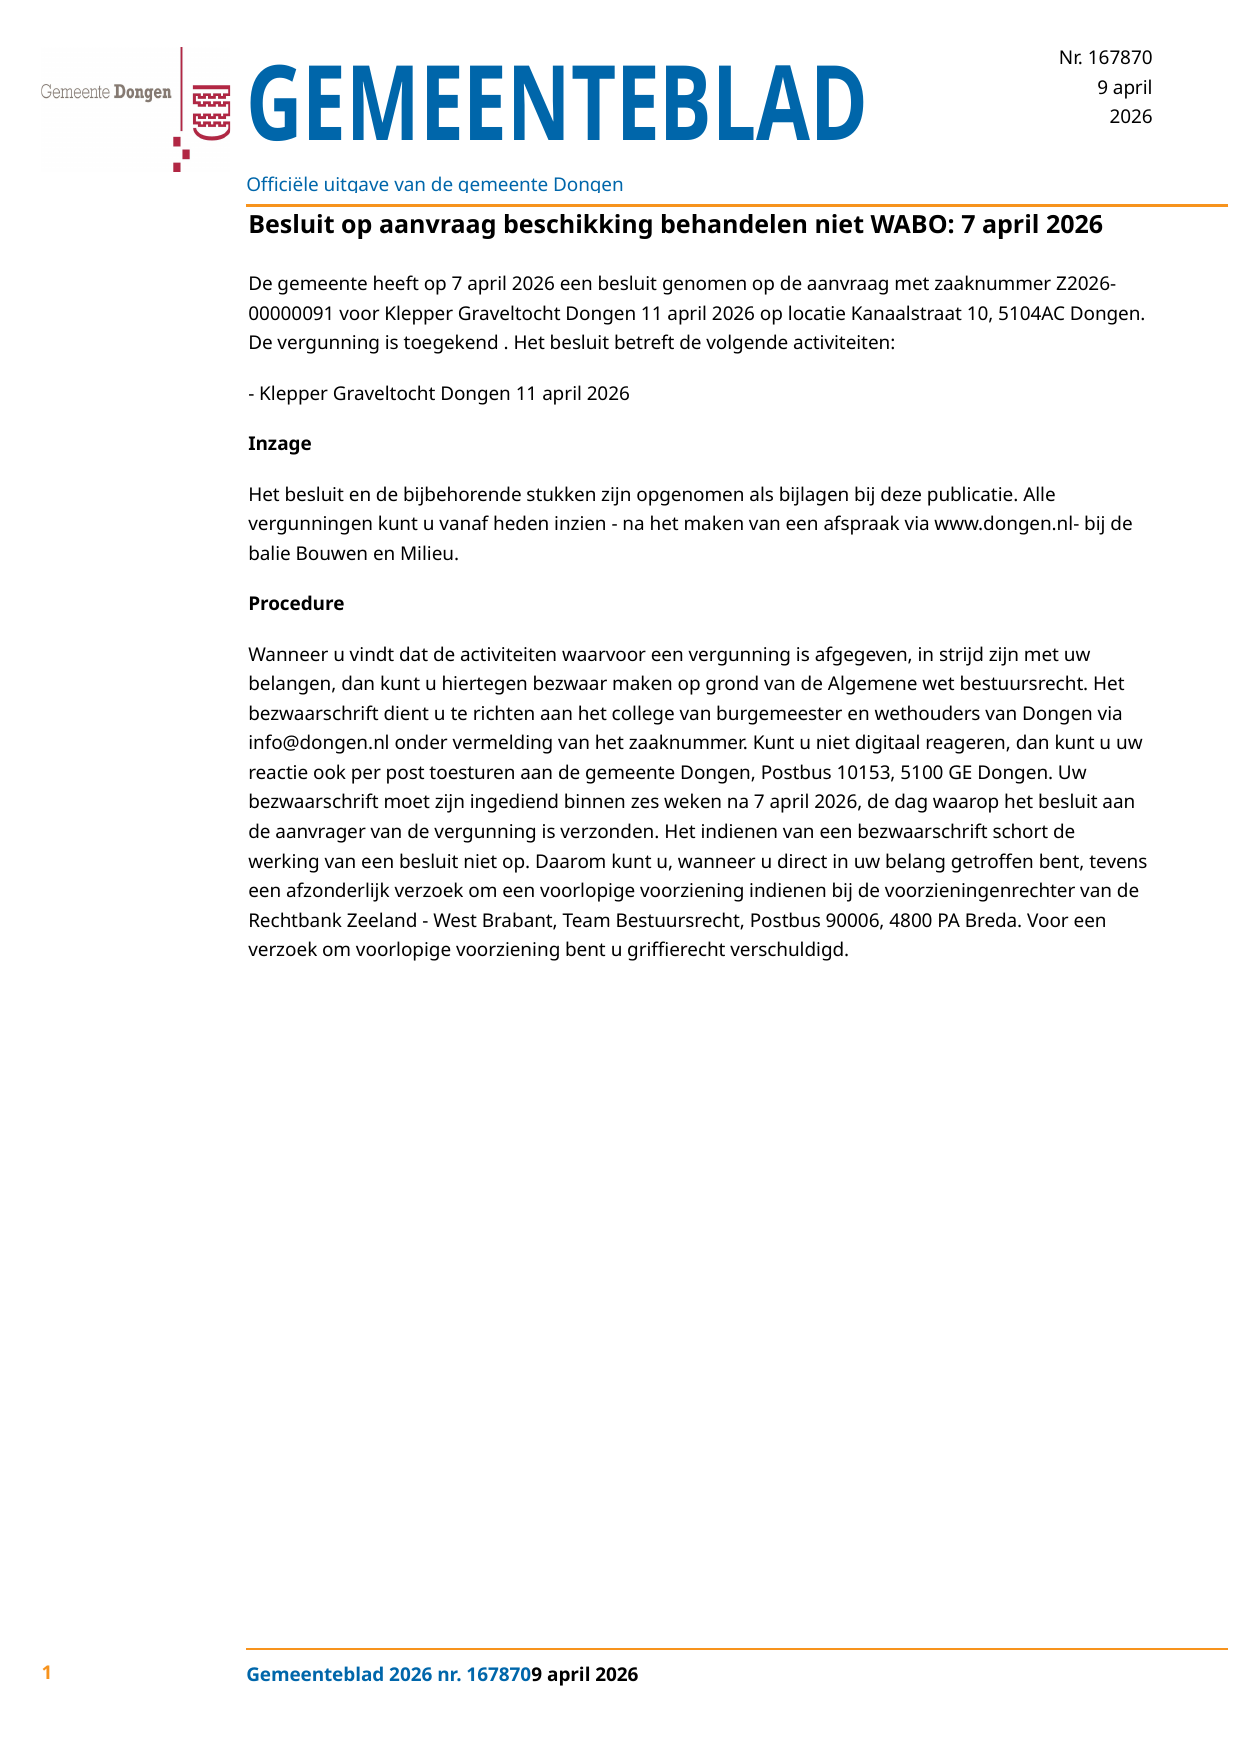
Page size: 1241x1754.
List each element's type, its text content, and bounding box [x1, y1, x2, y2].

text Besluit op aanvraag beschikking behandelen niet WABO: 7 april 2026 [248, 207, 1152, 241]
text Inzage [248, 430, 1152, 456]
text Het besluit en de bijbehorende stukken zijn opgenomen als bijlagen bij deze publicatie. Alle vergunningen kunt u vanaf heden inzien - na het maken van een afspraak via www.dongen.nl- bij de balie Bouwen en Milieu. [248, 481, 1152, 566]
text Procedure [248, 590, 1152, 616]
text Wanneer u vindt dat de activiteiten waarvoor een vergunning is afgegeven, in strijd zijn met uw belangen, dan kunt u hiertegen bezwaar maken op grond van de Algemene wet bestuursrecht. Het bezwaarschrift dient u te richten aan het college van burgemeester en wethouders van Dongen via info@dongen.nl onder vermelding van het zaaknummer. Kunt u niet digitaal reageren, dan kunt u uw reactie ook per post toesturen aan de gemeente Dongen, Postbus 10153, 5100 GE Dongen. Uw bezwaarschrift moet zijn ingediend binnen zes weken na 7 april 2026, de dag waarop het besluit aan de aanvrager van de vergunning is verzonden. Het indienen van een bezwaarschrift schort de werking van een besluit niet op. Daarom kunt u, wanneer u direct in uw belang getroffen bent, tevens een afzonderlijk verzoek om een voorlopige voorziening indienen bij de voorzieningenrechter van de Rechtbank Zeeland - West Brabant, Team Bestuursrecht, Postbus 90006, 4800 PA Breda. Voor een verzoek om voorlopige voorziening bent u griffierecht verschuldigd. [248, 641, 1152, 962]
text - Klepper Graveltocht Dongen 11 april 2026 [248, 380, 1152, 406]
picture [41, 47, 231, 172]
text De gemeente heeft op 7 april 2026 een besluit genomen op de aanvraag met zaaknummer Z2026-00000091 voor Klepper Graveltocht Dongen 11 april 2026 op locatie Kanaalstraat 10, 5104AC Dongen. De vergunning is toegekend . Het besluit betreft de volgende activiteiten: [248, 270, 1152, 355]
